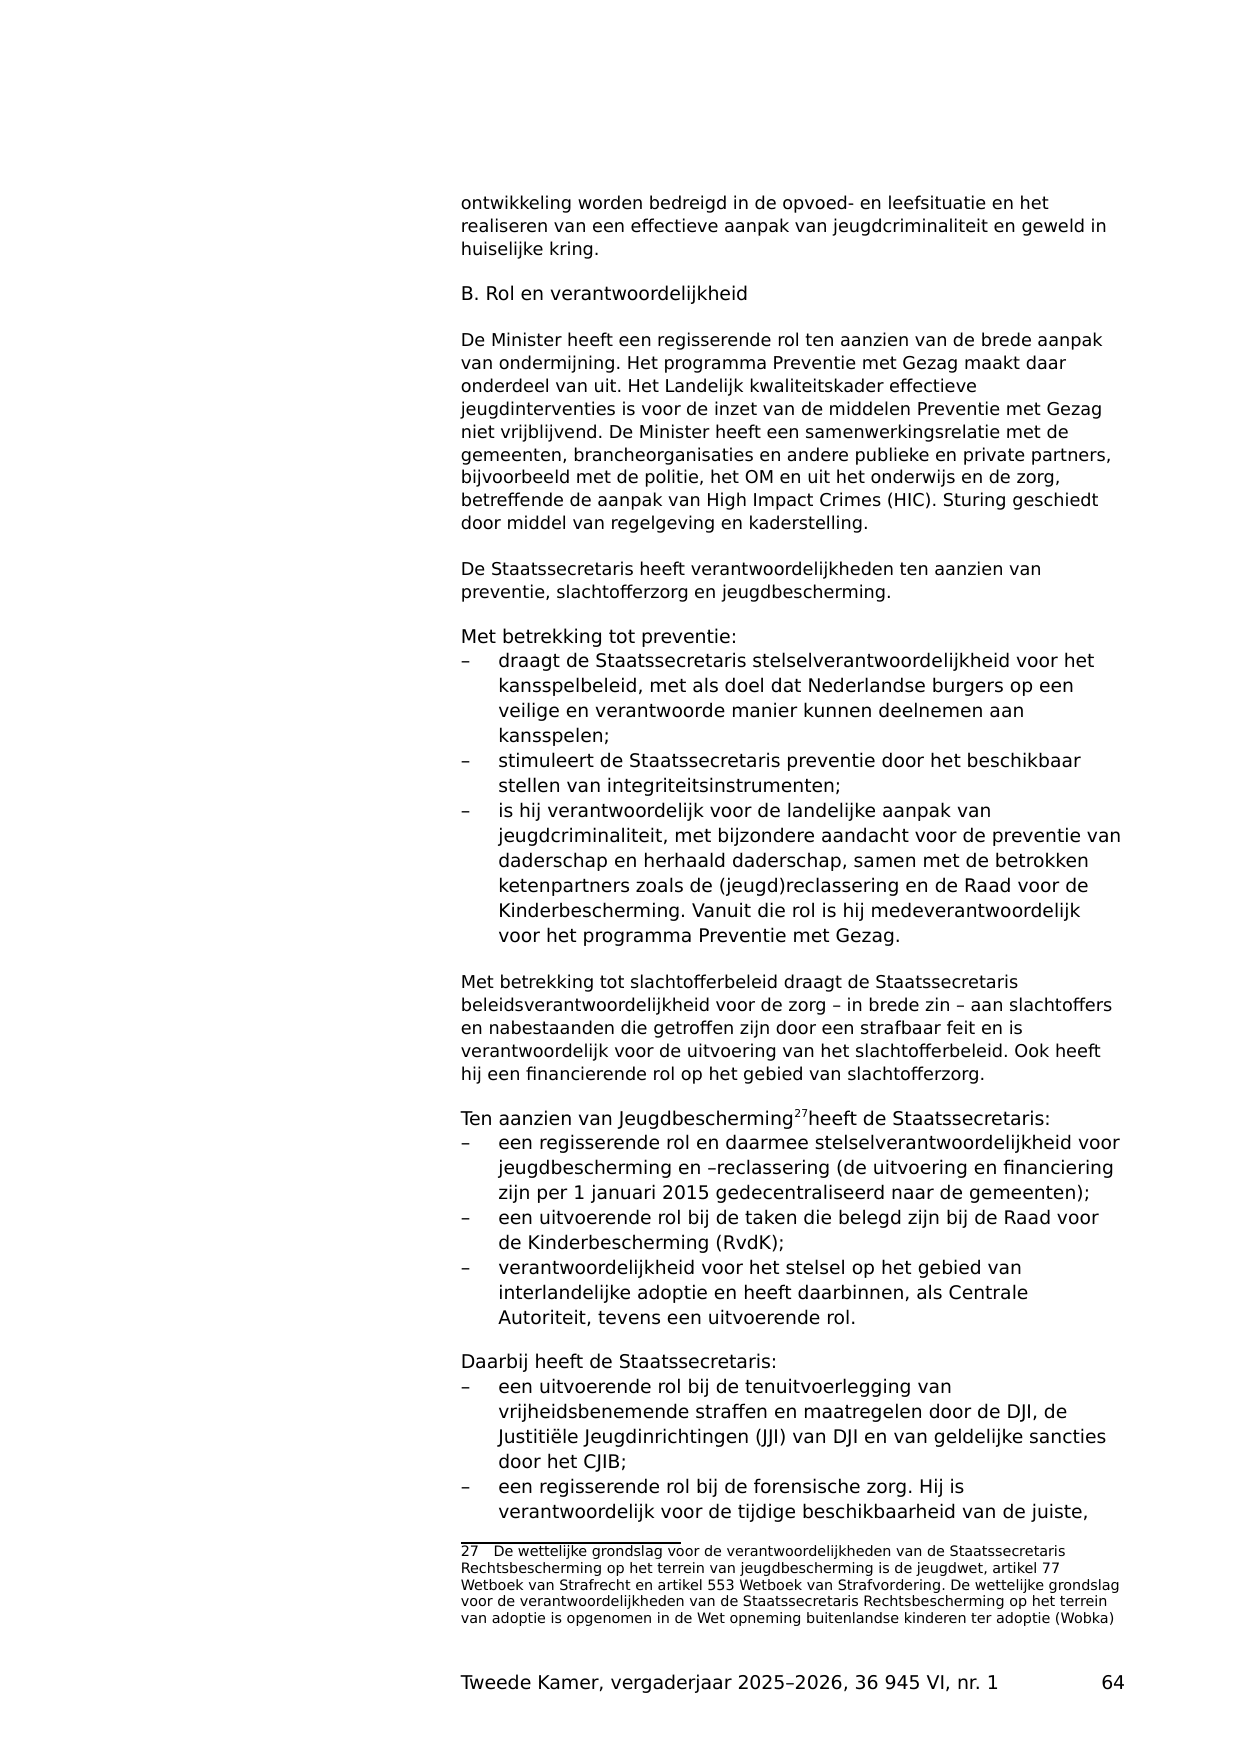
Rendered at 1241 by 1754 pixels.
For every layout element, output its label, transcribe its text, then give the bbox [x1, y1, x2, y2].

list een regisserende rol bĳ de forensische zorg. Hĳ is verantwoordelĳk voor de tĳdige beschikbaarheid van de juiste, [461, 1473, 1125, 1523]
list een regisserende rol en daarmee stelselverantwoordelĳkheid voor jeugdbescherming en –reclassering (de uitvoering en financiering zĳn per 1 januari 2015 gedecentraliseerd naar de gemeenten); [461, 1129, 1125, 1204]
list stimuleert de Staatssecretaris preventie door het beschikbaar stellen van integriteitsinstrumenten; [461, 748, 1125, 798]
text Met betrekking tot slachtofferbeleid draagt de Staatssecretaris beleidsverantwoordelĳkheid voor de zorg – in brede zin – aan slachtoffers en nabestaanden die getroffen zĳn door een strafbaar feit en is verantwoordelĳk voor de uitvoering van het slachtofferbeleid. Ook heeft hĳ een financierende rol op het gebied van slachtofferzorg. [461, 970, 1125, 1084]
text __De wettelĳke grondslag voor de verantwoordelĳkheden van de Staatssecretaris Rechtsbe­scherming op het terrein van jeugdbescherming is de jeugdwet, artikel 77 Wetboek van Strafrecht en artikel 553 Wetboek van Strafvordering. De wettelĳke grondslag voor de verantwoordelĳkheden van de Staatssecretaris Rechtsbescherming op het terrein van adoptie is opgenomen in de Wet opneming buitenlandse kinderen ter adoptie (Wobka) [461, 1543, 1125, 1627]
text Daarbĳ heeft de Staatssecretaris: [461, 1351, 1125, 1373]
text Ten aanzien van Jeugdbeschermingheeft de Staatssecretaris: [461, 1107, 1125, 1129]
list een uitvoerende rol bĳ de taken die belegd zĳn bĳ de Raad voor de Kinderbescherming (RvdK); [461, 1204, 1125, 1254]
list verantwoordelĳkheid voor het stelsel op het gebied van interlandelĳke adoptie en heeft daarbinnen, als Centrale Autoriteit, tevens een uitvoerende rol. [461, 1254, 1125, 1329]
list is hij verantwoordelijk voor de landelijke aanpak van jeugdcriminaliteit, met bijzondere aandacht voor de preventie van daderschap en herhaald daderschap, samen met de betrokken ketenpartners zoals de (jeugd)reclassering en de Raad voor de Kinderbescherming. Vanuit die rol is hij medeverantwoordelijk voor het programma Preventie met Gezag. [461, 798, 1125, 948]
text ontwikkeling worden bedreigd in de opvoed- en leefsituatie en het realiseren van een effectieve aanpak van jeugdcriminaliteit en geweld in huiselijke kring. [461, 191, 1125, 259]
text De Minister heeft een regisserende rol ten aanzien van de brede aanpak van ondermijning. Het programma Preventie met Gezag maakt daar onderdeel van uit. Het Landelijk kwaliteitskader effectieve jeugdinterventies is voor de inzet van de middelen Preventie met Gezag niet vrijblijvend. De Minister heeft een samenwerkingsrelatie met de gemeenten, brancheorganisaties en andere publieke en private partners, bijvoorbeeld met de politie, het OM en uit het onderwijs en de zorg, betreffende de aanpak van High Impact Crimes (HIC). Sturing geschiedt door middel van regelgeving en kaderstelling. [461, 328, 1125, 534]
title B. Rol en verantwoordelijkheid [461, 282, 1125, 304]
list draagt de Staatssecretaris stelselverantwoorde­lĳkheid voor het kansspelbeleid, met als doel dat Nederlandse burgers op een veilige en verantwoorde manier kunnen deelnemen aan kansspelen; [461, 648, 1125, 748]
text De Staatssecretaris heeft verantwoordelĳkheden ten aanzien van preventie, slachtofferzorg en jeugdbescherming. [461, 557, 1125, 603]
list een uitvoerende rol bĳ de tenuitvoerlegging van vrĳheidsbenemende straffen en maatregelen door de DJI, de Justitiële Jeugdinrichtingen (JJI) van DJI en van geldelĳke sancties door het CJIB; [461, 1373, 1125, 1473]
text Met betrekking tot preventie: [461, 626, 1125, 648]
